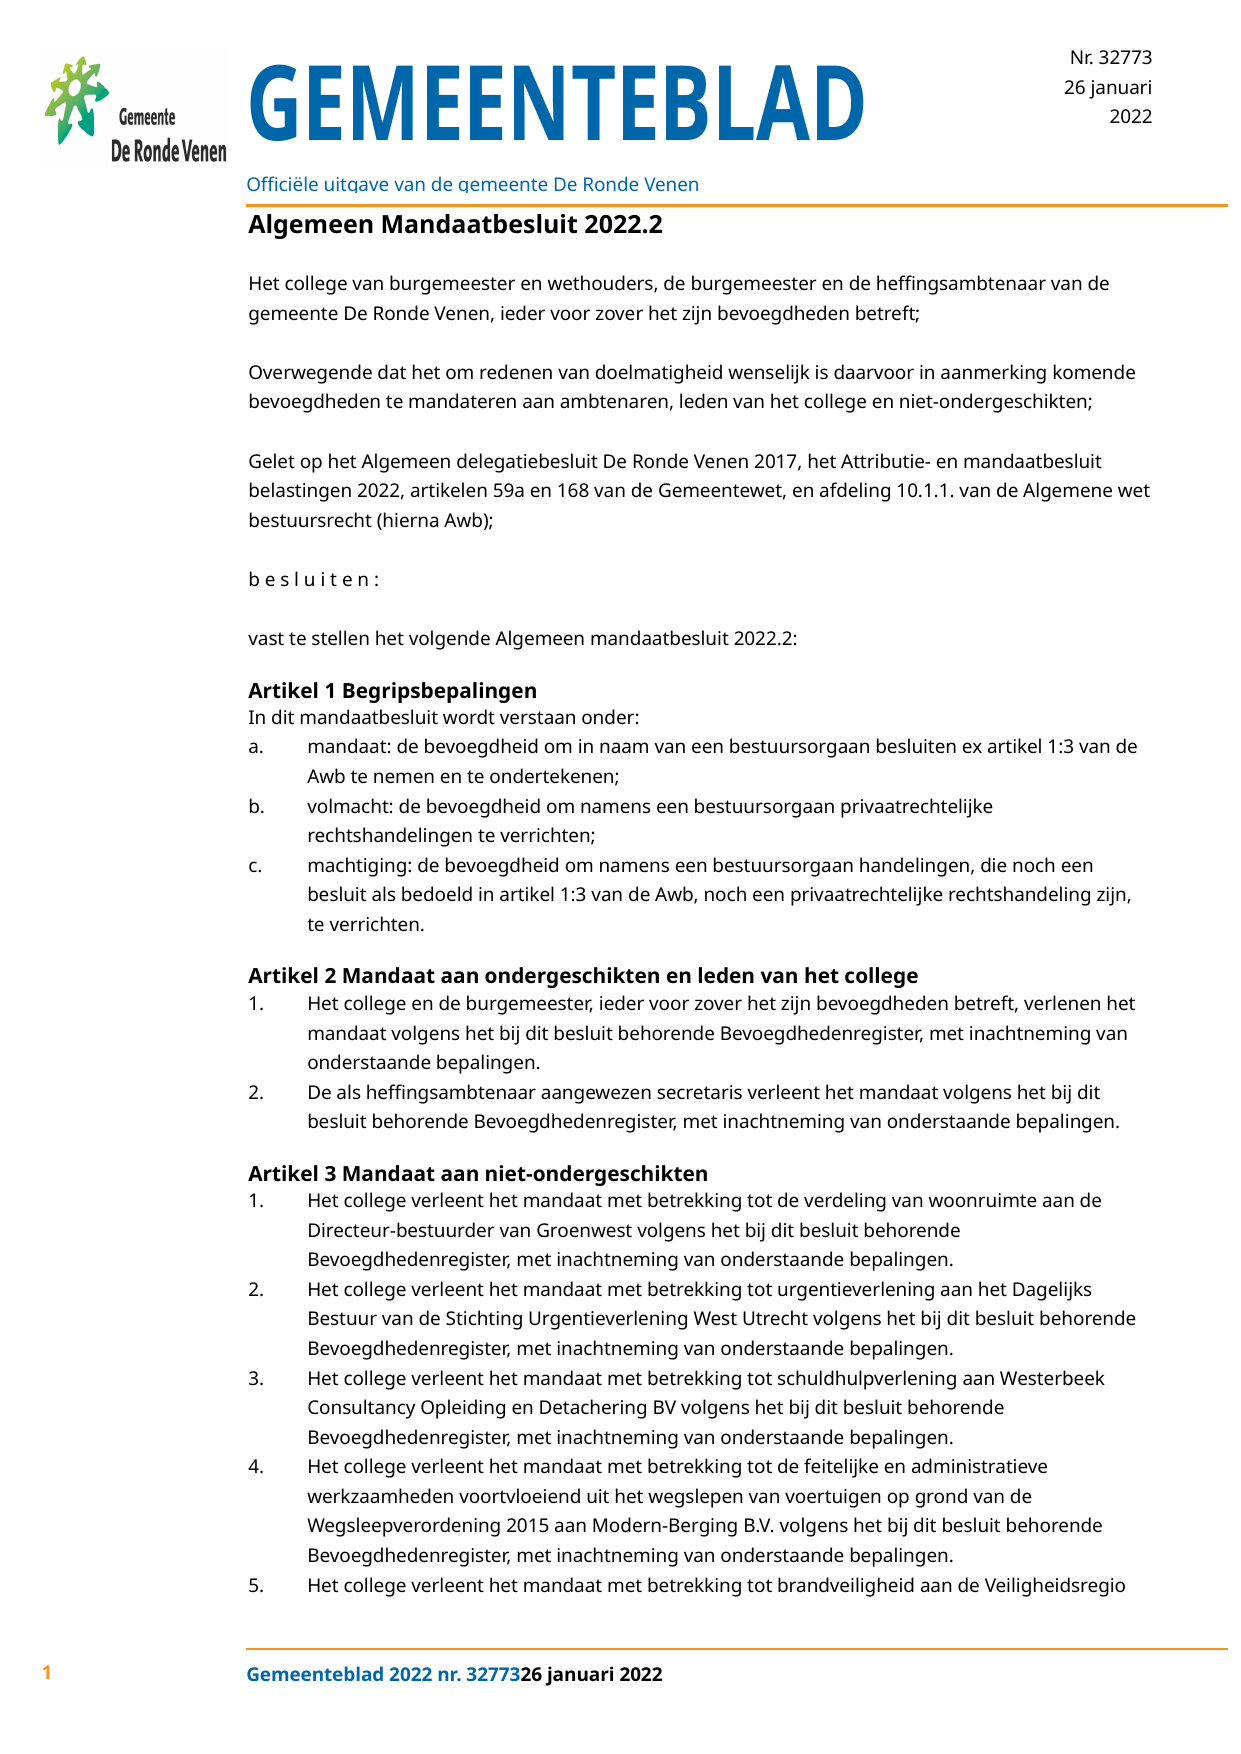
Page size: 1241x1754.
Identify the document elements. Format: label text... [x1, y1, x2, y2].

list Het college verleent het mandaat met betrekking tot brandveiligheid aan de Veiligheidsregio [248, 1572, 1152, 1598]
text Artikel 1 Begripsbepalingen [248, 676, 1152, 704]
list Het college verleent het mandaat met betrekking tot urgentieverlening aan het Dagelijks Bestuur van de Stichting Urgentieverlening West Utrecht volgens het bij dit besluit behorende Bevoegdhedenregister, met inachtneming van onderstaande bepalingen. [248, 1276, 1152, 1361]
text Artikel 3 Mandaat aan niet-ondergeschikten [248, 1159, 1152, 1187]
list mandaat: de bevoegdheid om in naam van een bestuursorgaan besluiten ex artikel 1:3 van de Awb te nemen en te ondertekenen; [248, 734, 1152, 789]
list Het college verleent het mandaat met betrekking tot schuldhulpverlening aan Westerbeek Consultancy Opleiding en Detachering BV volgens het bij dit besluit behorende Bevoegdhedenregister, met inachtneming van onderstaande bepalingen. [248, 1365, 1152, 1450]
text Overwegende dat het om redenen van doelmatigheid wenselijk is daarvoor in aanmerking komende bevoegdheden te mandateren aan ambtenaren, leden van het college en niet-ondergeschikten; [248, 359, 1152, 414]
text In dit mandaatbesluit wordt verstaan onder: [248, 704, 1152, 730]
text Algemeen Mandaatbesluit 2022.2 [248, 207, 1152, 241]
text vast te stellen het volgende Algemeen mandaatbesluit 2022.2: [248, 625, 1152, 651]
list machtiging: de bevoegdheid om namens een bestuursorgaan handelingen, die noch een besluit als bedoeld in artikel 1:3 van de Awb, noch een privaatrechtelijke rechtshandeling zijn, te verrichten. [248, 852, 1152, 937]
list Het college verleent het mandaat met betrekking tot de verdeling van woonruimte aan de Directeur-bestuurder van Groenwest volgens het bij dit besluit behorende Bevoegdhedenregister, met inachtneming van onderstaande bepalingen. [248, 1187, 1152, 1272]
text Het college van burgemeester en wethouders, de burgemeester en de heffingsambtenaar van de gemeente De Ronde Venen, ieder voor zover het zijn bevoegdheden betreft; [248, 270, 1152, 326]
picture [41, 47, 231, 172]
text b e s l u i t e n : [248, 566, 1152, 592]
list Het college verleent het mandaat met betrekking tot de feitelijke en administratieve werkzaamheden voortvloeiend uit het wegslepen van voertuigen op grond van de Wegsleepverordening 2015 aan Modern-Berging B.V. volgens het bij dit besluit behorende Bevoegdhedenregister, met inachtneming van onderstaande bepalingen. [248, 1453, 1152, 1568]
text Artikel 2 Mandaat aan ondergeschikten en leden van het college [248, 962, 1152, 990]
list Het college en de burgemeester, ieder voor zover het zijn bevoegdheden betreft, verlenen het mandaat volgens het bij dit besluit behorende Bevoegdhedenregister, met inachtneming van onderstaande bepalingen. [248, 990, 1152, 1075]
text Gelet op het Algemeen delegatiebesluit De Ronde Venen 2017, het Attributie- en mandaatbesluit belastingen 2022, artikelen 59a en 168 van de Gemeentewet, en afdeling 10.1.1. van de Algemene wet bestuursrecht (hierna Awb); [248, 448, 1152, 533]
list volmacht: de bevoegdheid om namens een bestuursorgaan privaatrechtelijke rechtshandelingen te verrichten; [248, 793, 1152, 848]
list De als heffingsambtenaar aangewezen secretaris verleent het mandaat volgens het bij dit besluit behorende Bevoegdhedenregister, met inachtneming van onderstaande bepalingen. [248, 1079, 1152, 1134]
